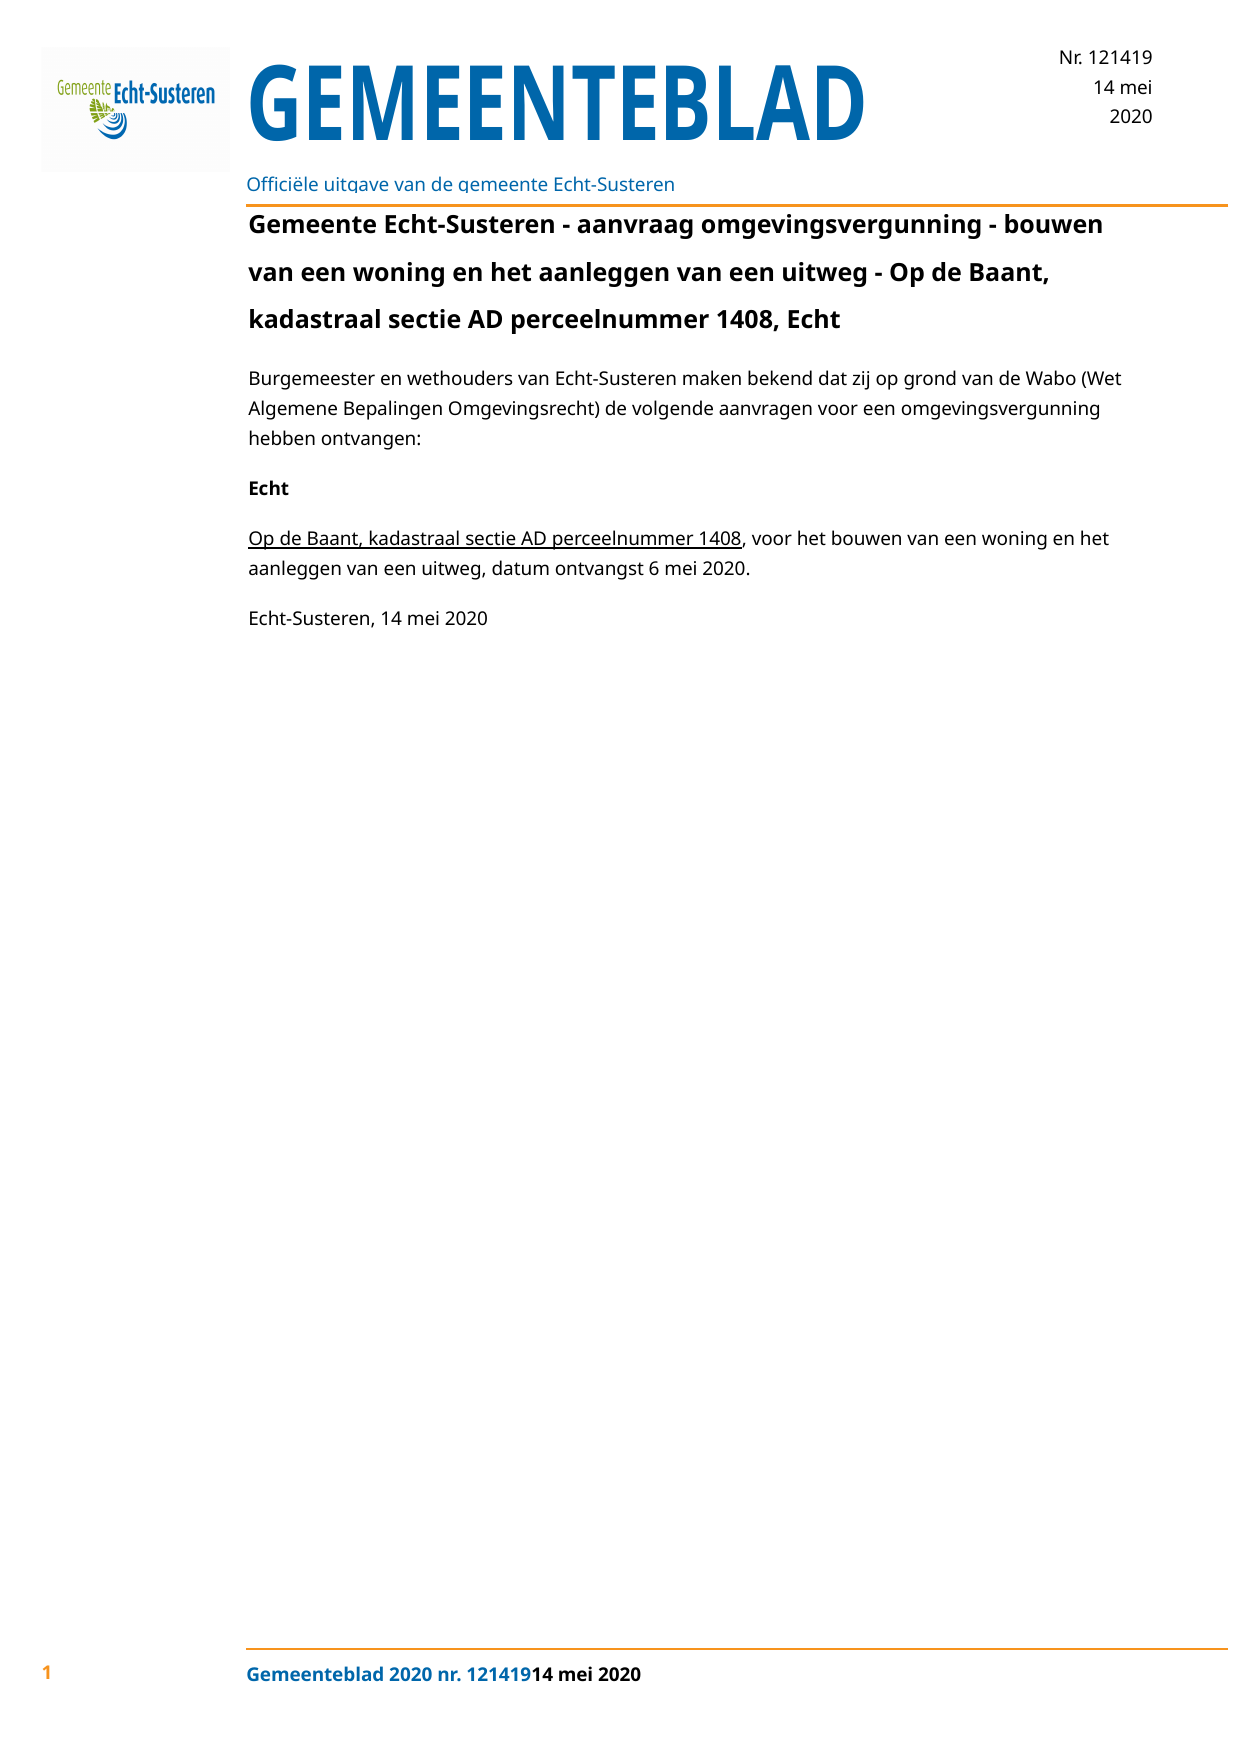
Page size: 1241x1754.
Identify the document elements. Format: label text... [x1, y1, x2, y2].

picture [41, 47, 231, 172]
text Op de Baant, kadastraal sectie AD perceelnummer 1408, voor het bouwen van een woning en het aanleggen van een uitweg, datum ontvangst 6 mei 2020. [248, 526, 1152, 581]
text Gemeente Echt-Susteren - aanvraag omgevingsvergunning - bouwen van een woning en het aanleggen van een uitweg - Op de Baant, kadastraal sectie AD perceelnummer 1408, Echt [248, 207, 1152, 336]
text Echt [248, 475, 1152, 501]
text Echt-Susteren, 14 mei 2020 [248, 606, 1152, 631]
text Burgemeester en wethouders van Echt-Susteren maken bekend dat zij op grond van de Wabo (Wet Algemene Bepalingen Omgevingsrecht) de volgende aanvragen voor een omgevingsvergunning hebben ontvangen: [248, 366, 1152, 450]
